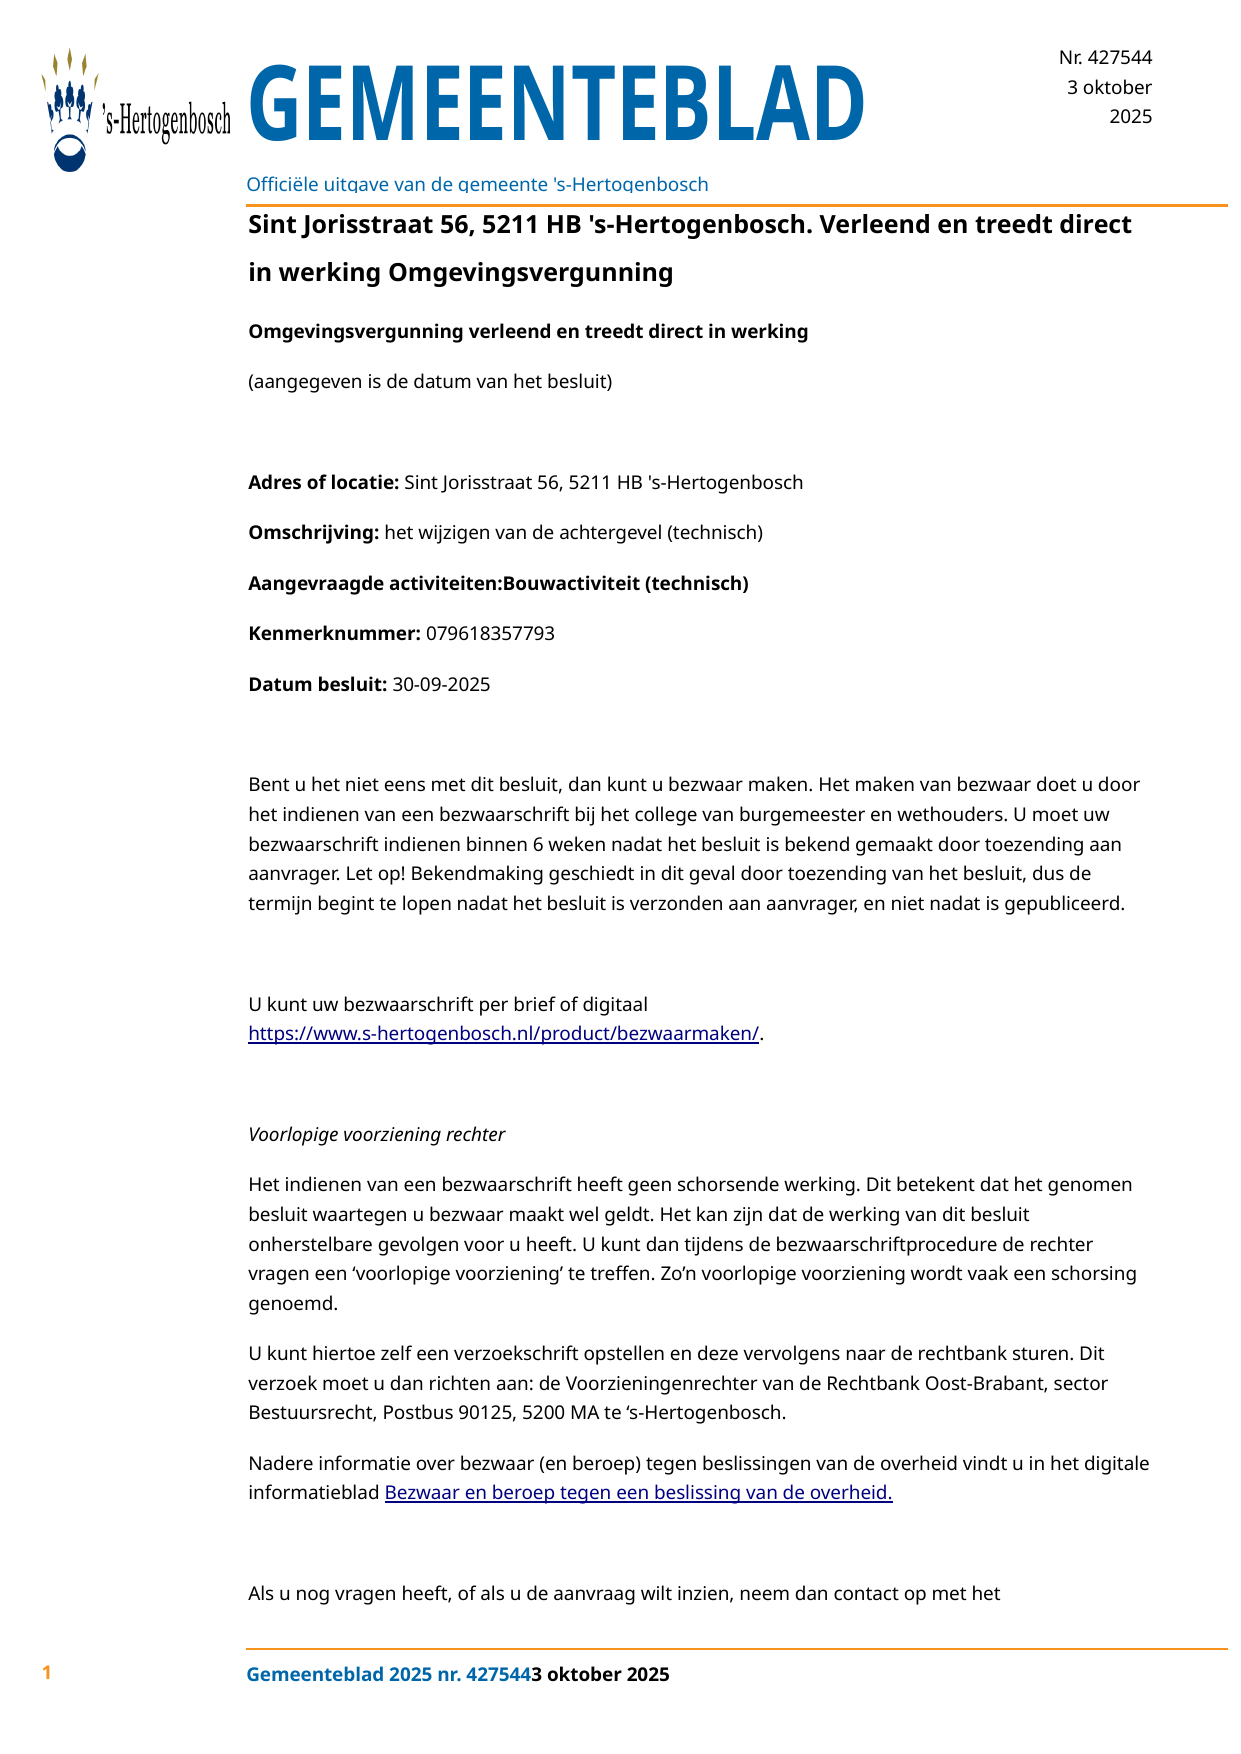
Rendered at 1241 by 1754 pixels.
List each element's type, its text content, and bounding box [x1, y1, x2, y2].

text U kunt uw bezwaarschrift per brief of digitaal https://www.s-hertogenbosch.nl/product/bezwaarmaken/. [248, 991, 1152, 1046]
text Nadere informatie over bezwaar (en beroep) tegen beslissingen van de overheid vindt u in het digitale informatieblad Bezwaar en beroep tegen een beslissing van de overheid. [248, 1450, 1152, 1505]
text U kunt hiertoe zelf een verzoekschrift opstellen en deze vervolgens naar de rechtbank sturen. Dit verzoek moet u dan richten aan: de Voorzieningenrechter van de Rechtbank Oost-Brabant, sector Bestuursrecht, Postbus 90125, 5200 MA te ‘s-Hertogenbosch. [248, 1340, 1152, 1425]
text Kenmerknummer: 079618357793 [248, 620, 1152, 646]
text (aangegeven is de datum van het besluit) [248, 368, 1152, 394]
picture [41, 47, 231, 172]
text Sint Jorisstraat 56, 5211 HB 's-Hertogenbosch. Verleend en treedt direct in werking Omgevingsvergunning [248, 207, 1152, 288]
text Bent u het niet eens met dit besluit, dan kunt u bezwaar maken. Het maken van bezwaar doet u door het indienen van een bezwaarschrift bij het college van burgemeester en wethouders. U moet uw bezwaarschrift indienen binnen 6 weken nadat het besluit is bekend gemaakt door toezending aan aanvrager. Let op! Bekendmaking geschiedt in dit geval door toezending van het besluit, dus de termijn begint te lopen nadat het besluit is verzonden aan aanvrager, en niet nadat is gepubliceerd. [248, 772, 1152, 916]
text Adres of locatie: Sint Jorisstraat 56, 5211 HB 's-Hertogenbosch [248, 469, 1152, 495]
text Datum besluit: 30-09-2025 [248, 671, 1152, 697]
text Aangevraagde activiteiten:Bouwactiviteit (technisch) [248, 570, 1152, 596]
text Voorlopige voorziening rechter [248, 1121, 1152, 1147]
text Het indienen van een bezwaarschrift heeft geen schorsende werking. Dit betekent dat het genomen besluit waartegen u bezwaar maakt wel geldt. Het kan zijn dat de werking van dit besluit onherstelbare gevolgen voor u heeft. U kunt dan tijdens de bezwaarschriftprocedure de rechter vragen een ‘voorlopige voorziening’ te treffen. Zo’n voorlopige voorziening wordt vaak een schorsing genoemd. [248, 1172, 1152, 1316]
text Omschrijving: het wijzigen van de achtergevel (technisch) [248, 519, 1152, 545]
text Als u nog vragen heeft, of als u de aanvraag wilt inzien, neem dan contact op met het [248, 1580, 1152, 1606]
text Omgevingsvergunning verleend en treedt direct in werking [248, 318, 1152, 344]
